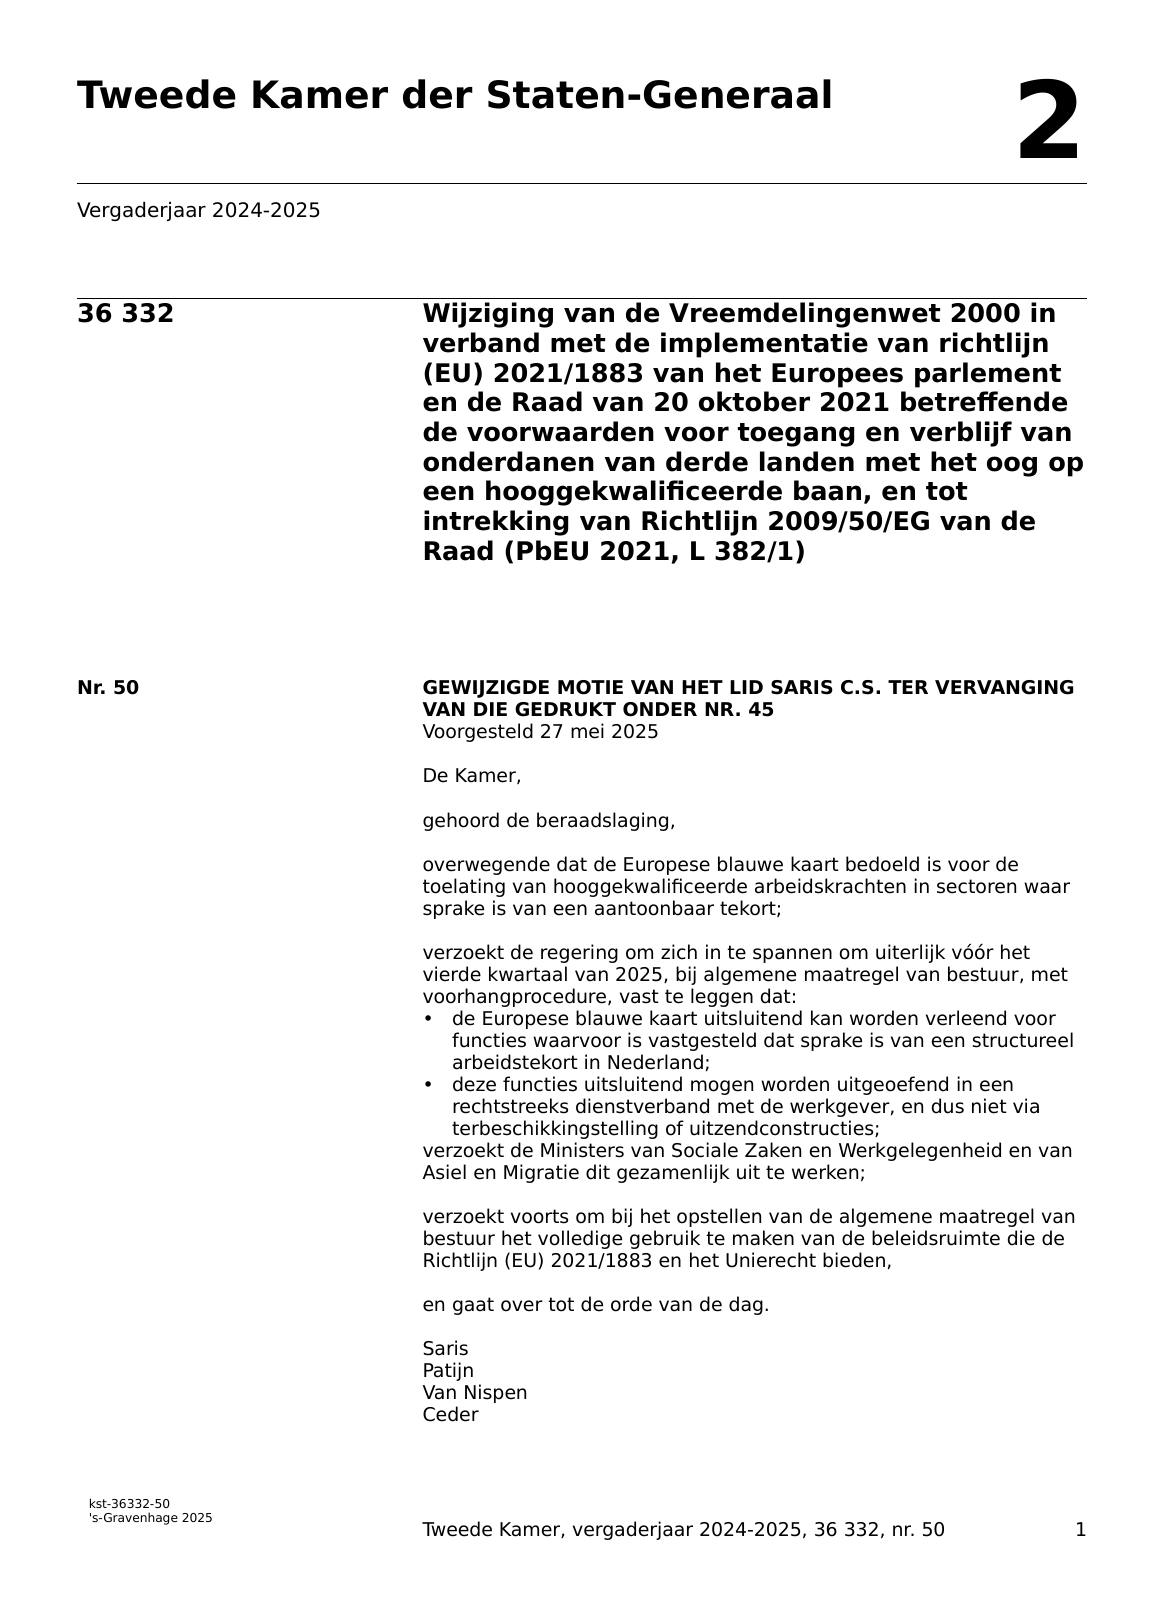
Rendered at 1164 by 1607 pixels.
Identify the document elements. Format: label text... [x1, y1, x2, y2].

text Voorgesteld 27 mei 2025 [422, 721, 1087, 743]
text 's-Gravenhage 2025 [88, 1511, 323, 1525]
table_cell Vergaderjaar 2024-2025 [77, 184, 1087, 298]
text Saris [422, 1338, 1087, 1360]
text verzoekt de Ministers van Sociale Zaken en Werkgelegenheid en van Asiel en Migratie dit gezamenlijk uit te werken; [422, 1139, 1087, 1183]
text Patijn [422, 1360, 1087, 1382]
subtitle Nr. 50 GEWIJZIGDE MOTIE VAN HET LID SARIS C.S. TER VERVANGING VAN DIE GEDRUKT ONDER NR. 45 [77, 677, 1087, 721]
text Ceder [422, 1404, 1087, 1426]
text overwegende dat de Europese blauwe kaart bedoeld is voor de toelating van hooggekwalificeerde arbeidskrachten in sectoren waar sprake is van een aantoonbaar tekort; [422, 854, 1087, 919]
text De Kamer, [422, 765, 1087, 787]
text • de Europese blauwe kaart uitsluitend kan worden verleend voor functies waarvoor is vastgesteld dat sprake is van een structureel arbeidstekort in Nederland; [422, 1008, 1087, 1074]
table_header Tweede Kamer der Staten-Generaal [77, 59, 886, 183]
text verzoekt de regering om zich in te spannen om uiterlijk vóór het vierde kwartaal van 2025, bij algemene maatregel van bestuur, met voorhangprocedure, vast te leggen dat: [422, 942, 1087, 1008]
text kst-36332-50 [88, 1497, 323, 1511]
table_header 2 [886, 59, 1087, 183]
text verzoekt voorts om bij het opstellen van de algemene maatregel van bestuur het volledige gebruik te maken van de beleidsruimte die de Richtlijn (EU) 2021/1883 en het Unierecht bieden, [422, 1206, 1087, 1272]
text Van Nispen [422, 1382, 1087, 1404]
text gehoord de beraadslaging, [422, 809, 1087, 831]
text • deze functies uitsluitend mogen worden uitgeoefend in een rechtstreeks dienstverband met de werkgever, en dus niet via terbeschikkingstelling of uitzendconstructies; [422, 1074, 1087, 1139]
text en gaat over tot de orde van de dag. [422, 1294, 1087, 1316]
subtitle 36 332 Wijziging van de Vreemdelingenwet 2000 in verband met de implementatie van richtlijn (EU) 2021/1883 van het Europees parlement en de Raad van 20 oktober 2021 betreffende de voorwaarden voor toegang en verblijf van onderdanen van derde landen met het oog op een hooggekwalificeerde baan, en tot intrekking van Richtlijn 2009/50/EG van de Raad (PbEU 2021, L 382/1) [77, 299, 1087, 566]
